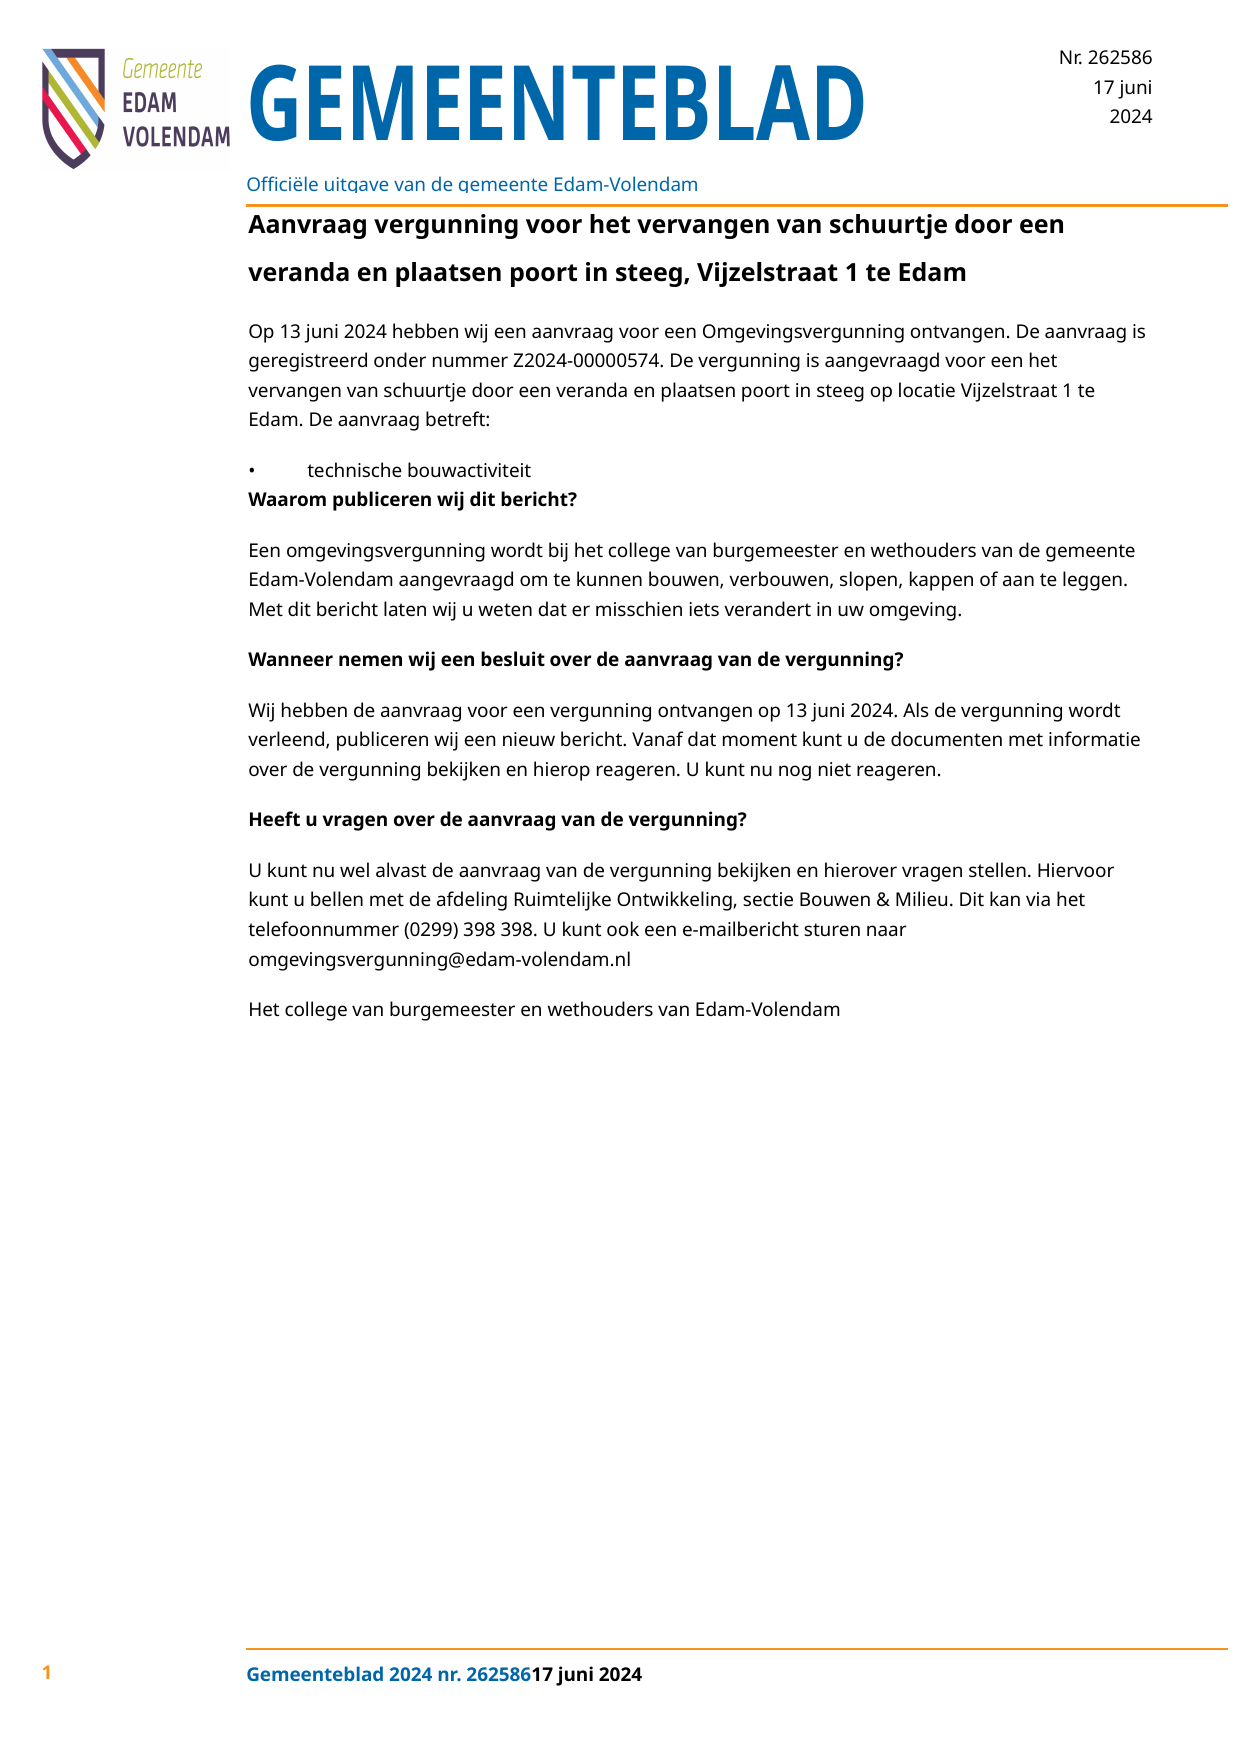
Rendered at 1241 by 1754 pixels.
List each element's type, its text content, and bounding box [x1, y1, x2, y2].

text Aanvraag vergunning voor het vervangen van schuurtje door een veranda en plaatsen poort in steeg, Vijzelstraat 1 te Edam [248, 207, 1152, 288]
text Wanneer nemen wij een besluit over de aanvraag van de vergunning? [248, 647, 1152, 672]
text Heeft u vragen over de aanvraag van de vergunning? [248, 807, 1152, 832]
picture [41, 47, 231, 172]
list technische bouwactiviteit [248, 457, 1152, 483]
text Op 13 juni 2024 hebben wij een aanvraag voor een Omgevingsvergunning ontvangen. De aanvraag is geregistreerd onder nummer Z2024-00000574. De vergunning is aangevraagd voor een het vervangen van schuurtje door een veranda en plaatsen poort in steeg op locatie Vijzelstraat 1 te Edam. De aanvraag betreft: [248, 318, 1152, 432]
text Het college van burgemeester en wethouders van Edam-Volendam [248, 996, 1152, 1022]
text Een omgevingsvergunning wordt bij het college van burgemeester en wethouders van de gemeente Edam-Volendam aangevraagd om te kunnen bouwen, verbouwen, slopen, kappen of aan te leggen. Met dit bericht laten wij u weten dat er misschien iets verandert in uw omgeving. [248, 537, 1152, 622]
text Wij hebben de aanvraag voor een vergunning ontvangen op 13 juni 2024. Als de vergunning wordt verleend, publiceren wij een nieuw bericht. Vanaf dat moment kunt u de documenten met informatie over de vergunning bekijken en hierop reageren. U kunt nu nog niet reageren. [248, 697, 1152, 782]
text Waarom publiceren wij dit bericht? [248, 487, 1152, 512]
text U kunt nu wel alvast de aanvraag van de vergunning bekijken en hierover vragen stellen. Hiervoor kunt u bellen met de afdeling Ruimtelijke Ontwikkeling, sectie Bouwen & Milieu. Dit kan via het telefoonnummer (0299) 398 398. U kunt ook een e-mailbericht sturen naar omgevingsvergunning@edam-volendam.nl [248, 857, 1152, 972]
